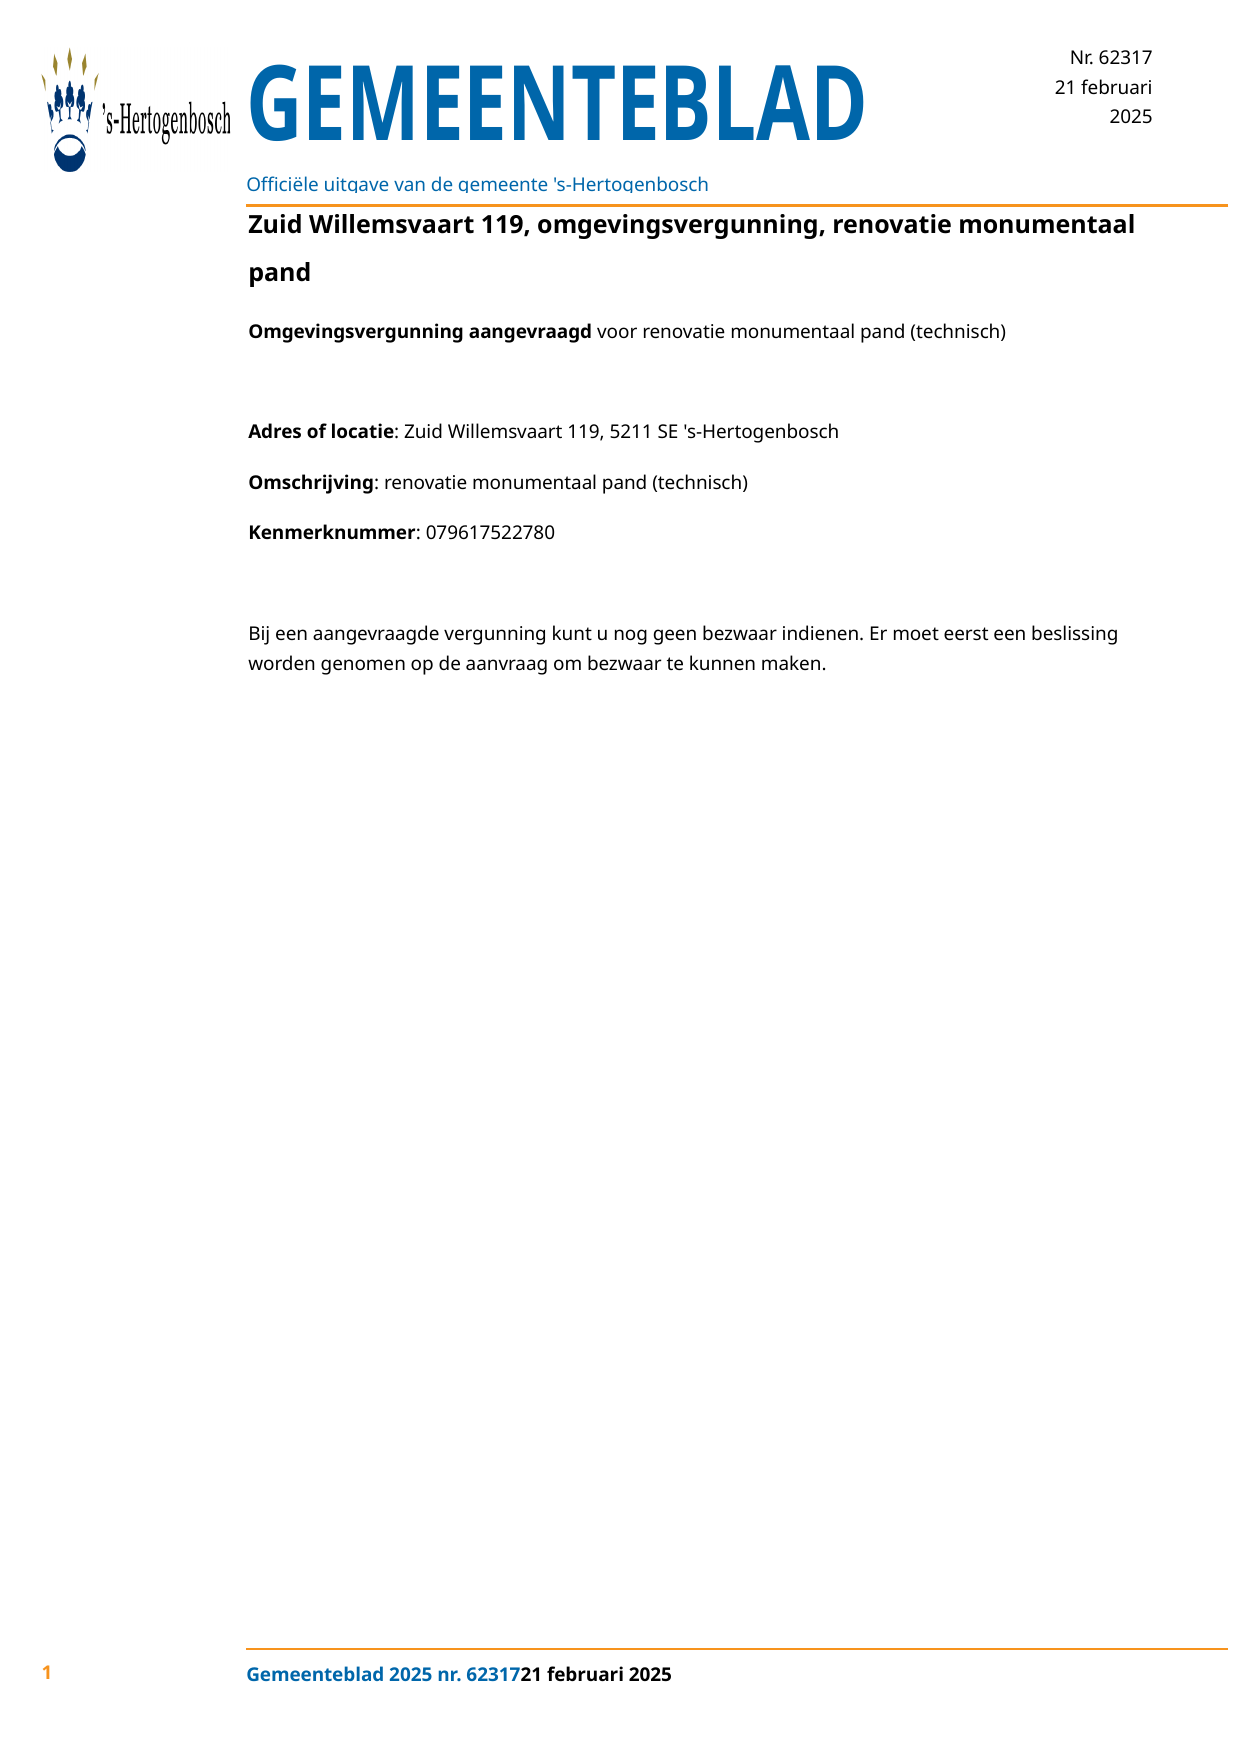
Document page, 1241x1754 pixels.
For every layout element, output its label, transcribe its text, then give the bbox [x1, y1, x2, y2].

text Bij een aangevraagde vergunning kunt u nog geen bezwaar indienen. Er moet eerst een beslissing worden genomen op de aanvraag om bezwaar te kunnen maken. [248, 620, 1152, 676]
text Zuid Willemsvaart 119, omgevingsvergunning, renovatie monumentaal pand [248, 207, 1152, 288]
text Kenmerknummer: 079617522780 [248, 519, 1152, 545]
text Omgevingsvergunning aangevraagd voor renovatie monumentaal pand (technisch) [248, 318, 1152, 344]
text Adres of locatie: Zuid Willemsvaart 119, 5211 SE 's-Hertogenbosch [248, 419, 1152, 444]
text Omschrijving: renovatie monumentaal pand (technisch) [248, 469, 1152, 495]
picture [41, 47, 231, 172]
